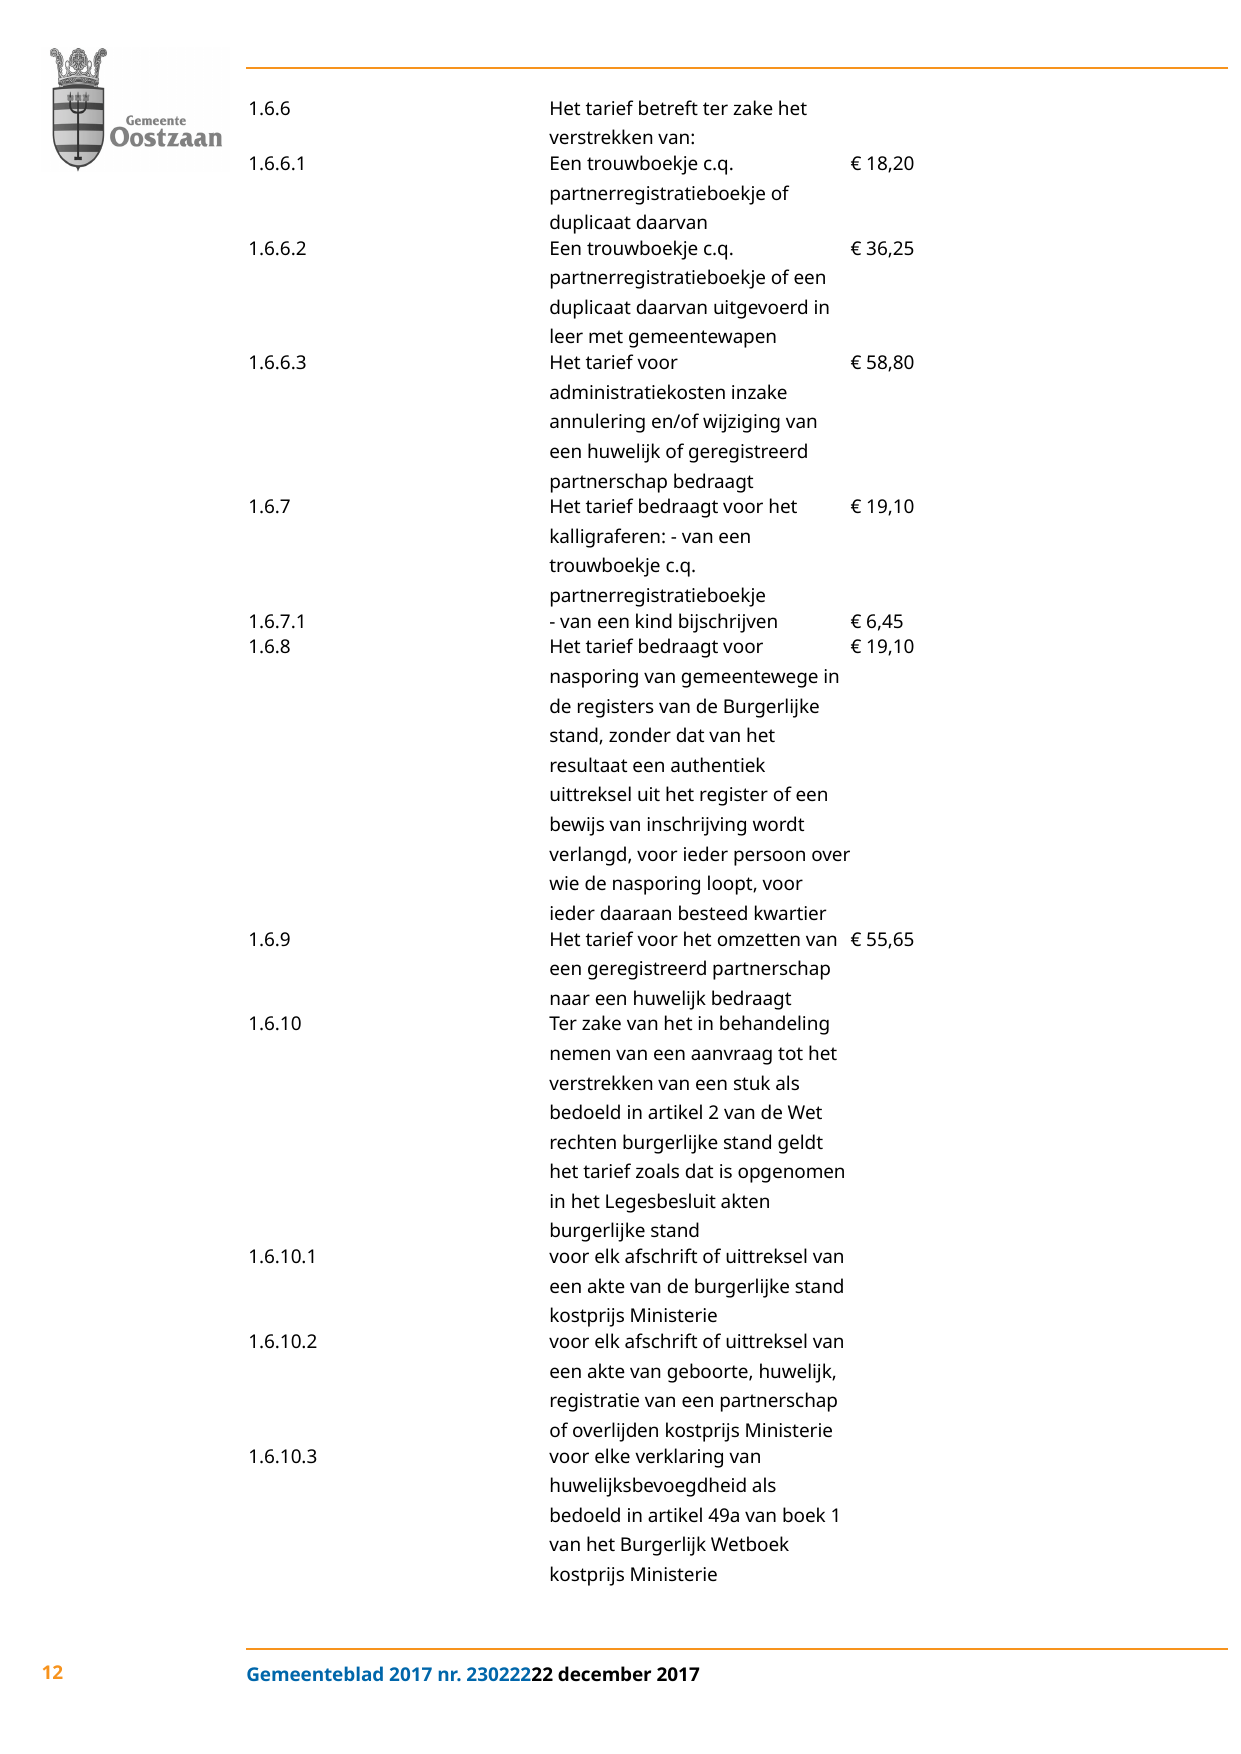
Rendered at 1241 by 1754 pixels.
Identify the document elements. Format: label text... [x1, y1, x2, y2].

table_cell 1.6.10.2 [248, 1328, 549, 1443]
table_cell 1.6.6.2 [248, 235, 549, 349]
table_cell 1.6.6.1 [248, 150, 549, 235]
table_cell voor elk afschrift of uittreksel van een akte van geboorte, huwelijk, registratie van een partnerschap of overlijden kostprijs Ministerie [549, 1328, 850, 1443]
table_cell 1.6.9 [248, 926, 549, 1011]
table_cell 1.6.7 [248, 494, 549, 608]
table_cell € 6,45 [850, 608, 1152, 634]
table_cell 1.6.7.1 [248, 608, 549, 634]
table_cell voor elke verklaring van huwelijksbevoegdheid als bedoeld in artikel 49a van boek 1 van het Burgerlijk Wetboek kostprijs Ministerie [549, 1443, 850, 1587]
table_cell [850, 1011, 1152, 1243]
table_cell € 58,80 [850, 350, 1152, 493]
table_cell [850, 1244, 1152, 1328]
table_cell 1.6.6.3 [248, 350, 549, 493]
table_cell € 19,10 [850, 494, 1152, 608]
table_cell Het tarief bedraagt voor nasporing van gemeentewege in de registers van de Burgerlijke stand, zonder dat van het resultaat een authentiek uittreksel uit het register of een bewijs van inschrijving wordt verlangd, voor ieder persoon over wie de nasporing loopt, voor ieder daaraan besteed kwartier [549, 634, 850, 926]
table_cell Een trouwboekje c.q. partnerregistratieboekje of duplicaat daarvan [549, 150, 850, 235]
table_cell € 36,25 [850, 235, 1152, 349]
table_cell voor elk afschrift of uittreksel van een akte van de burgerlijke stand kostprijs Ministerie [549, 1244, 850, 1328]
table_cell Het tarief betreft ter zake het verstrekken van: [549, 95, 850, 150]
table_cell 1.6.10.3 [248, 1443, 549, 1587]
table_cell € 18,20 [850, 150, 1152, 235]
table_cell € 19,10 [850, 634, 1152, 926]
table_cell 1.6.10.1 [248, 1244, 549, 1328]
table_cell [850, 95, 1152, 150]
picture [41, 47, 231, 172]
table_cell - van een kind bijschrijven [549, 608, 850, 634]
table_cell Het tarief voor administratiekosten inzake annulering en/of wijziging van een huwelijk of geregistreerd partnerschap bedraagt [549, 350, 850, 493]
table_cell Ter zake van het in behandeling nemen van een aanvraag tot het verstrekken van een stuk als bedoeld in artikel 2 van de Wet rechten burgerlijke stand geldt het tarief zoals dat is opgenomen in het Legesbesluit akten burgerlijke stand [549, 1011, 850, 1243]
table_cell 1.6.10 [248, 1011, 549, 1243]
table_cell [850, 1328, 1152, 1443]
table_cell Een trouwboekje c.q. partnerregistratieboekje of een duplicaat daarvan uitgevoerd in leer met gemeentewapen [549, 235, 850, 349]
table_cell Het tarief bedraagt voor het kalligraferen: - van een trouwboekje c.q. partnerregistratieboekje [549, 494, 850, 608]
table_cell Het tarief voor het omzetten van een geregistreerd partnerschap naar een huwelijk bedraagt [549, 926, 850, 1011]
table_cell € 55,65 [850, 926, 1152, 1011]
table_cell 1.6.8 [248, 634, 549, 926]
table_cell [850, 1443, 1152, 1587]
table_cell 1.6.6 [248, 95, 549, 150]
